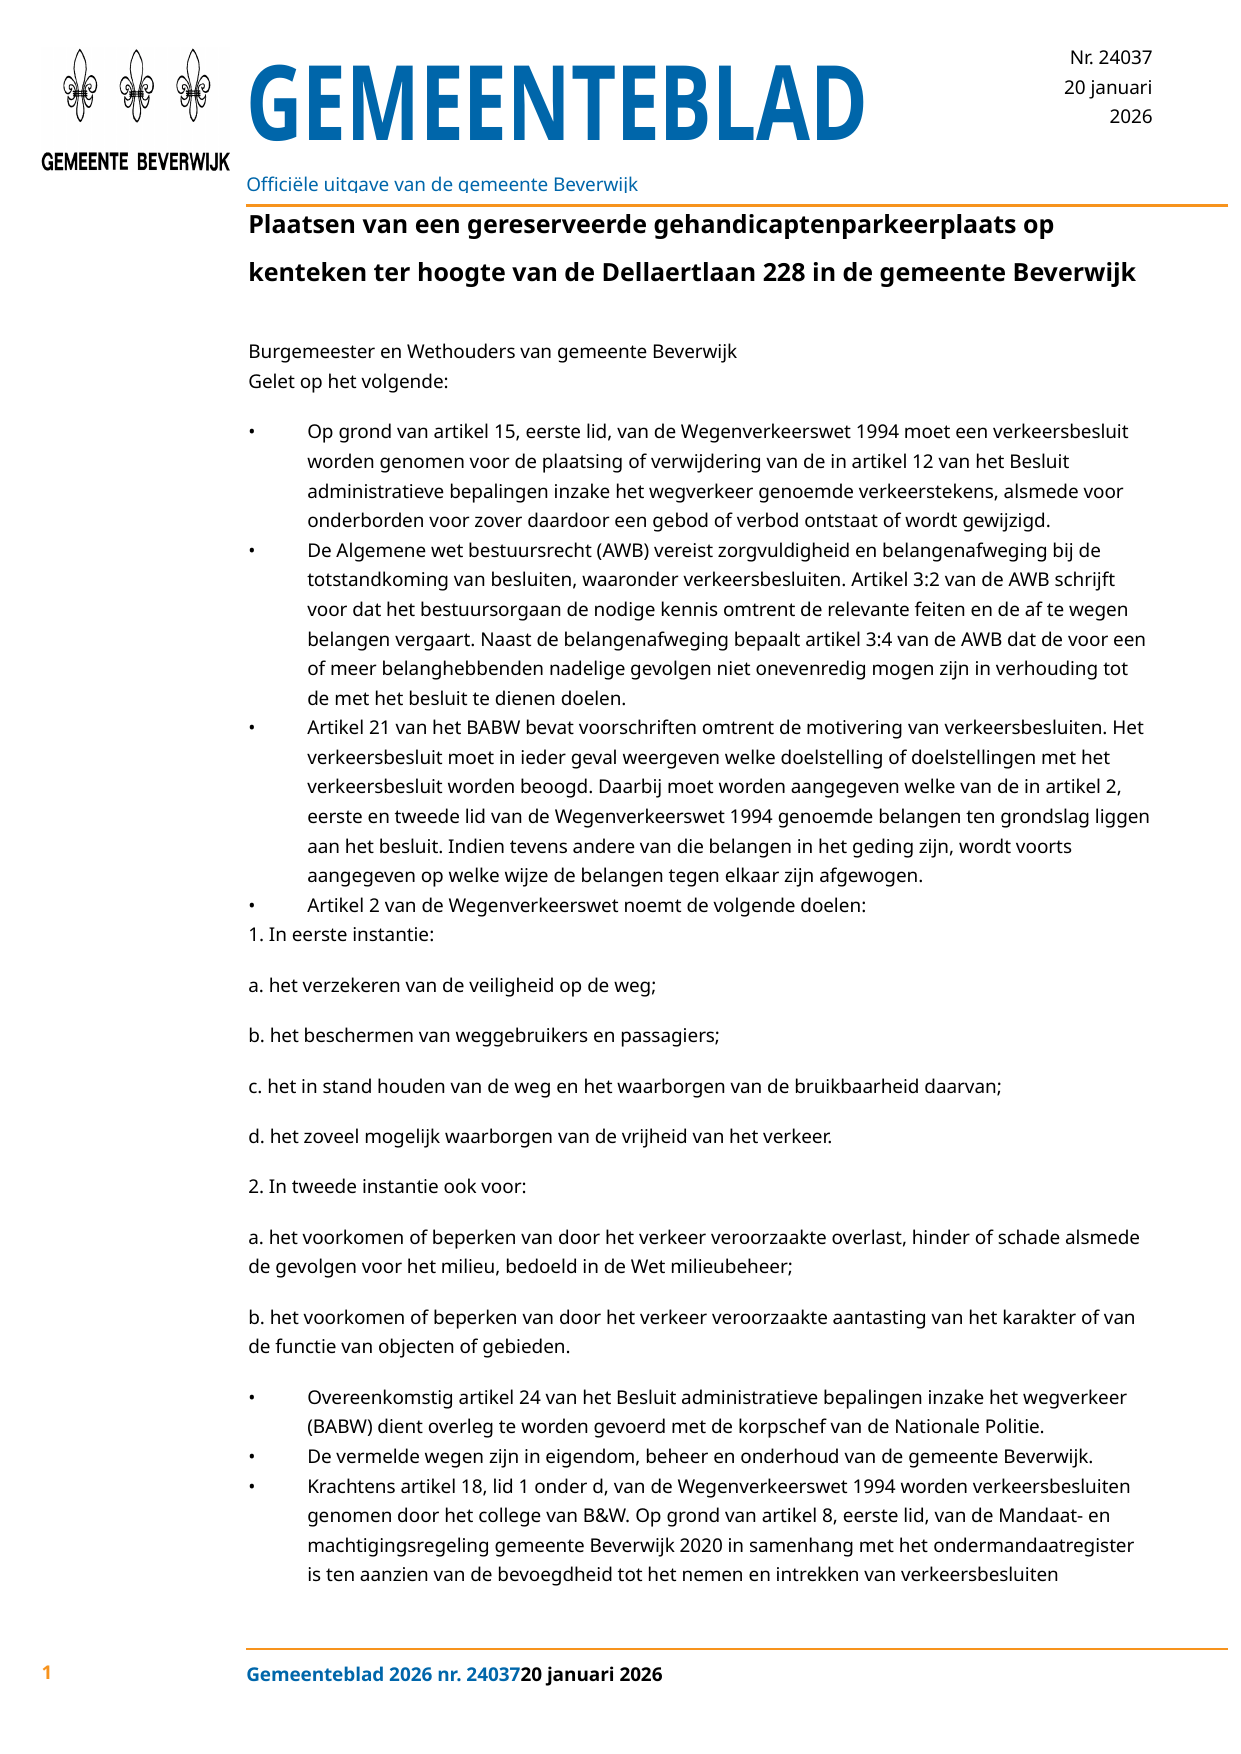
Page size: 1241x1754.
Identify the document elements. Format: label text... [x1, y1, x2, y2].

text a. het voorkomen of beperken van door het verkeer veroorzaakte overlast, hinder of schade alsmede de gevolgen voor het milieu, bedoeld in de Wet milieubeheer; [248, 1224, 1152, 1279]
text a. het verzekeren van de veiligheid op de weg; [248, 972, 1152, 998]
list De vermelde wegen zijn in eigendom, beheer en onderhoud van de gemeente Beverwijk. [248, 1443, 1152, 1469]
text b. het beschermen van weggebruikers en passagiers; [248, 1022, 1152, 1048]
text 1. In eerste instantie: [248, 922, 1152, 947]
text Plaatsen van een gereserveerde gehandicaptenparkeerplaats op kenteken ter hoogte van de Dellaertlaan 228 in de gemeente Beverwijk [248, 207, 1152, 288]
list De Algemene wet bestuursrecht (AWB) vereist zorgvuldigheid en belangenafweging bij de totstandkoming van besluiten, waaronder verkeersbesluiten. Artikel 3:2 van de AWB schrijft voor dat het bestuursorgaan de nodige kennis omtrent de relevante feiten en de af te wegen belangen vergaart. Naast de belangenafweging bepaalt artikel 3:4 van de AWB dat de voor een of meer belanghebbenden nadelige gevolgen niet onevenredig mogen zijn in verhouding tot de met het besluit te dienen doelen. [248, 537, 1152, 711]
text b. het voorkomen of beperken van door het verkeer veroorzaakte aantasting van het karakter of van de functie van objecten of gebieden. [248, 1304, 1152, 1359]
list Overeenkomstig artikel 24 van het Besluit administratieve bepalingen inzake het wegverkeer (BABW) dient overleg te worden gevoerd met de korpschef van de Nationale Politie. [248, 1384, 1152, 1439]
list Artikel 2 van de Wegenverkeerswet noemt de volgende doelen: [248, 892, 1152, 918]
list Op grond van artikel 15, eerste lid, van de Wegenverkeerswet 1994 moet een verkeersbesluit worden genomen voor de plaatsing of verwijdering van de in artikel 12 van het Besluit administratieve bepalingen inzake het wegverkeer genoemde verkeerstekens, alsmede voor onderborden voor zover daardoor een gebod of verbod ontstaat of wordt gewijzigd. [248, 419, 1152, 533]
picture [41, 47, 231, 172]
list Krachtens artikel 18, lid 1 onder d, van de Wegenverkeerswet 1994 worden verkeersbesluiten genomen door het college van B&W. Op grond van artikel 8, eerste lid, van de Mandaat- en machtigingsregeling gemeente Beverwijk 2020 in samenhang met het ondermandaatregister is ten aanzien van de bevoegdheid tot het nemen en intrekken van verkeersbesluiten [248, 1473, 1152, 1587]
text d. het zoveel mogelijk waarborgen van de vrijheid van het verkeer. [248, 1123, 1152, 1149]
text c. het in stand houden van de weg en het waarborgen van de bruikbaarheid daarvan; [248, 1073, 1152, 1098]
text Gelet op het volgende: [248, 368, 1152, 394]
text 2. In tweede instantie ook voor: [248, 1174, 1152, 1199]
list Artikel 21 van het BABW bevat voorschriften omtrent de motivering van verkeersbesluiten. Het verkeersbesluit moet in ieder geval weergeven welke doelstelling of doelstellingen met het verkeersbesluit worden beoogd. Daarbij moet worden aangegeven welke van de in artikel 2, eerste en tweede lid van de Wegenverkeerswet 1994 genoemde belangen ten grondslag liggen aan het besluit. Indien tevens andere van die belangen in het geding zijn, wordt voorts aangegeven op welke wijze de belangen tegen elkaar zijn afgewogen. [248, 714, 1152, 888]
text Burgemeester en Wethouders van gemeente Beverwijk [248, 339, 1152, 364]
